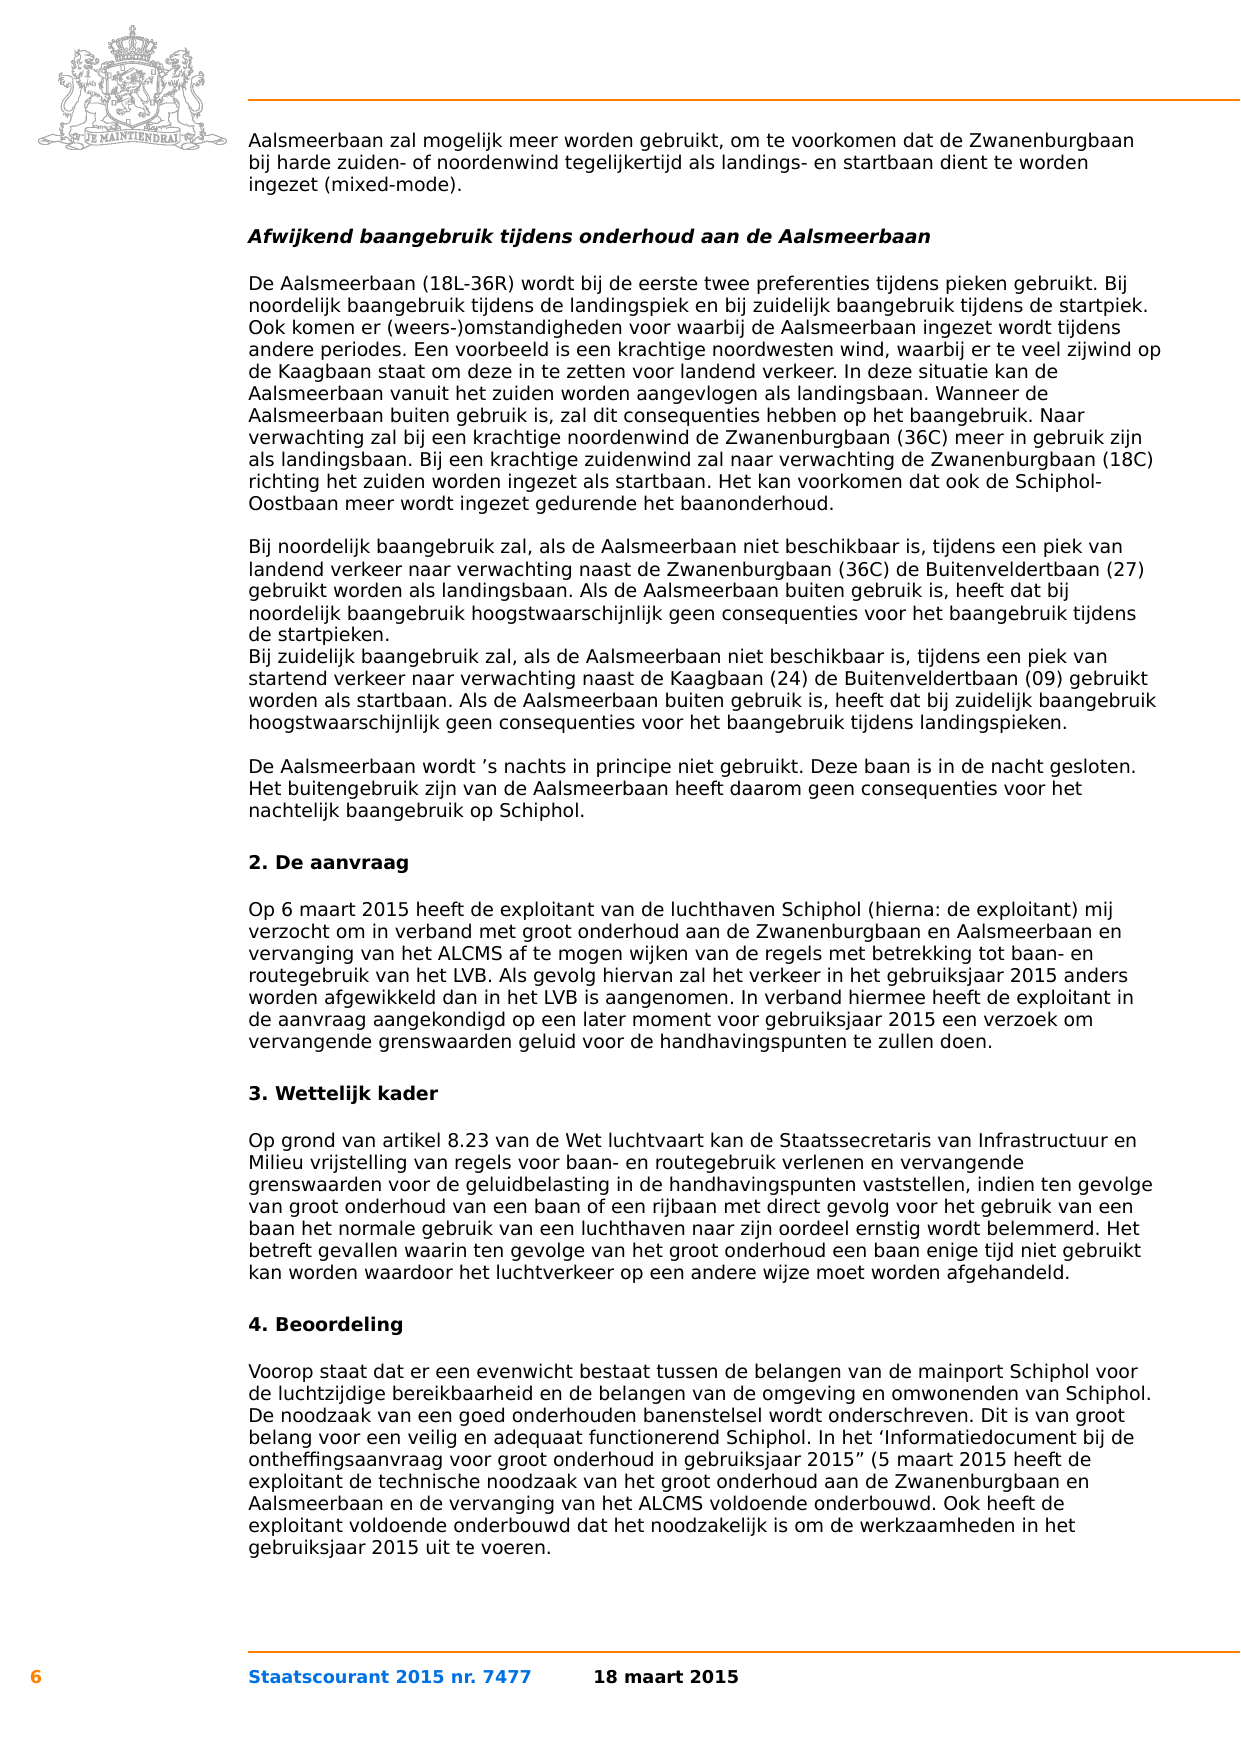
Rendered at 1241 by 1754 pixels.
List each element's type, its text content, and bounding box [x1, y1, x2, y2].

text Voorop staat dat er een evenwicht bestaat tussen de belangen van de mainport Schiphol voor de luchtzijdige bereikbaarheid en de belangen van de omgeving en omwonenden van Schiphol. De noodzaak van een goed onderhouden banenstelsel wordt onderschreven. Dit is van groot belang voor een veilig en adequaat functionerend Schiphol. In het ‘Informatiedocument bij de ontheffingsaanvraag voor groot onderhoud in gebruiksjaar 2015” (5 maart 2015 heeft de exploitant de technische noodzaak van het groot onderhoud aan de Zwanenburgbaan en Aalsmeerbaan en de vervanging van het ALCMS voldoende onderbouwd. Ook heeft de exploitant voldoende onderbouwd dat het noodzakelijk is om de werkzaamheden in het gebruiksjaar 2015 uit te voeren. [248, 1361, 1163, 1558]
text De Aalsmeerbaan (18L-36R) wordt bij de eerste twee preferenties tijdens pieken gebruikt. Bij noordelijk baangebruik tijdens de landingspiek en bij zuidelijk baangebruik tijdens de startpiek. Ook komen er (weers-)omstandigheden voor waarbij de Aalsmeerbaan ingezet wordt tijdens andere periodes. Een voorbeeld is een krachtige noordwesten wind, waarbij er te veel zijwind op de Kaagbaan staat om deze in te zetten voor landend verkeer. In deze situatie kan de Aalsmeerbaan vanuit het zuiden worden aangevlogen als landingsbaan. Wanneer de Aalsmeerbaan buiten gebruik is, zal dit consequenties hebben op het baangebruik. Naar verwachting zal bij een krachtige noordenwind de Zwanenburgbaan (36C) meer in gebruik zijn als landingsbaan. Bij een krachtige zuidenwind zal naar verwachting de Zwanenburgbaan (18C) richting het zuiden worden ingezet als startbaan. Het kan voorkomen dat ook de Schiphol-Oostbaan meer wordt ingezet gedurende het baanonderhoud. [248, 273, 1163, 514]
subtitle 2. De aanvraag [248, 852, 1163, 874]
subtitle 4. Beoordeling [248, 1314, 1163, 1336]
text Aalsmeerbaan zal mogelijk meer worden gebruikt, om te voorkomen dat de Zwanenburgbaan bij harde zuiden- of noordenwind tegelijkertijd als landings- en startbaan dient te worden ingezet (mixed-mode). [248, 130, 1163, 196]
picture [38, 25, 227, 150]
text Op grond van artikel 8.23 van de Wet luchtvaart kan de Staatssecretaris van Infrastructuur en Milieu vrijstelling van regels voor baan- en routegebruik verlenen en vervangende grenswaarden voor de geluidbelasting in de handhavingspunten vaststellen, indien ten gevolge van groot onderhoud van een baan of een rijbaan met direct gevolg voor het gebruik van een baan het normale gebruik van een luchthaven naar zijn oordeel ernstig wordt belemmerd. Het betreft gevallen waarin ten gevolge van het groot onderhoud een baan enige tijd niet gebruikt kan worden waardoor het luchtverkeer op een andere wijze moet worden afgehandeld. [248, 1130, 1163, 1284]
text Bij zuidelijk baangebruik zal, als de Aalsmeerbaan niet beschikbaar is, tijdens een piek van startend verkeer naar verwachting naast de Kaagbaan (24) de Buitenveldertbaan (09) gebruikt worden als startbaan. Als de Aalsmeerbaan buiten gebruik is, heeft dat bij zuidelijk baangebruik hoogstwaarschijnlijk geen consequenties voor het baangebruik tijdens landingspieken. [248, 646, 1163, 734]
text Bij noordelijk baangebruik zal, als de Aalsmeerbaan niet beschikbaar is, tijdens een piek van landend verkeer naar verwachting naast de Zwanenburgbaan (36C) de Buitenveldertbaan (27) gebruikt worden als landingsbaan. Als de Aalsmeerbaan buiten gebruik is, heeft dat bij noordelijk baangebruik hoogstwaarschijnlijk geen consequenties voor het baangebruik tijdens de startpieken. [248, 536, 1163, 646]
subtitle Afwijkend baangebruik tijdens onderhoud aan de Aalsmeerbaan [248, 226, 1163, 248]
subtitle 3. Wettelijk kader [248, 1083, 1163, 1105]
text De Aalsmeerbaan wordt ’s nachts in principe niet gebruikt. Deze baan is in de nacht gesloten. Het buitengebruik zijn van de Aalsmeerbaan heeft daarom geen consequenties voor het nachtelijk baangebruik op Schiphol. [248, 756, 1163, 822]
text Op 6 maart 2015 heeft de exploitant van de luchthaven Schiphol (hierna: de exploitant) mij verzocht om in verband met groot onderhoud aan de Zwanenburgbaan en Aalsmeerbaan en vervanging van het ALCMS af te mogen wijken van de regels met betrekking tot baan- en routegebruik van het LVB. Als gevolg hiervan zal het verkeer in het gebruiksjaar 2015 anders worden afgewikkeld dan in het LVB is aangenomen. In verband hiermee heeft de exploitant in de aanvraag aangekondigd op een later moment voor gebruiksjaar 2015 een verzoek om vervangende grenswaarden geluid voor de handhavingspunten te zullen doen. [248, 899, 1163, 1053]
